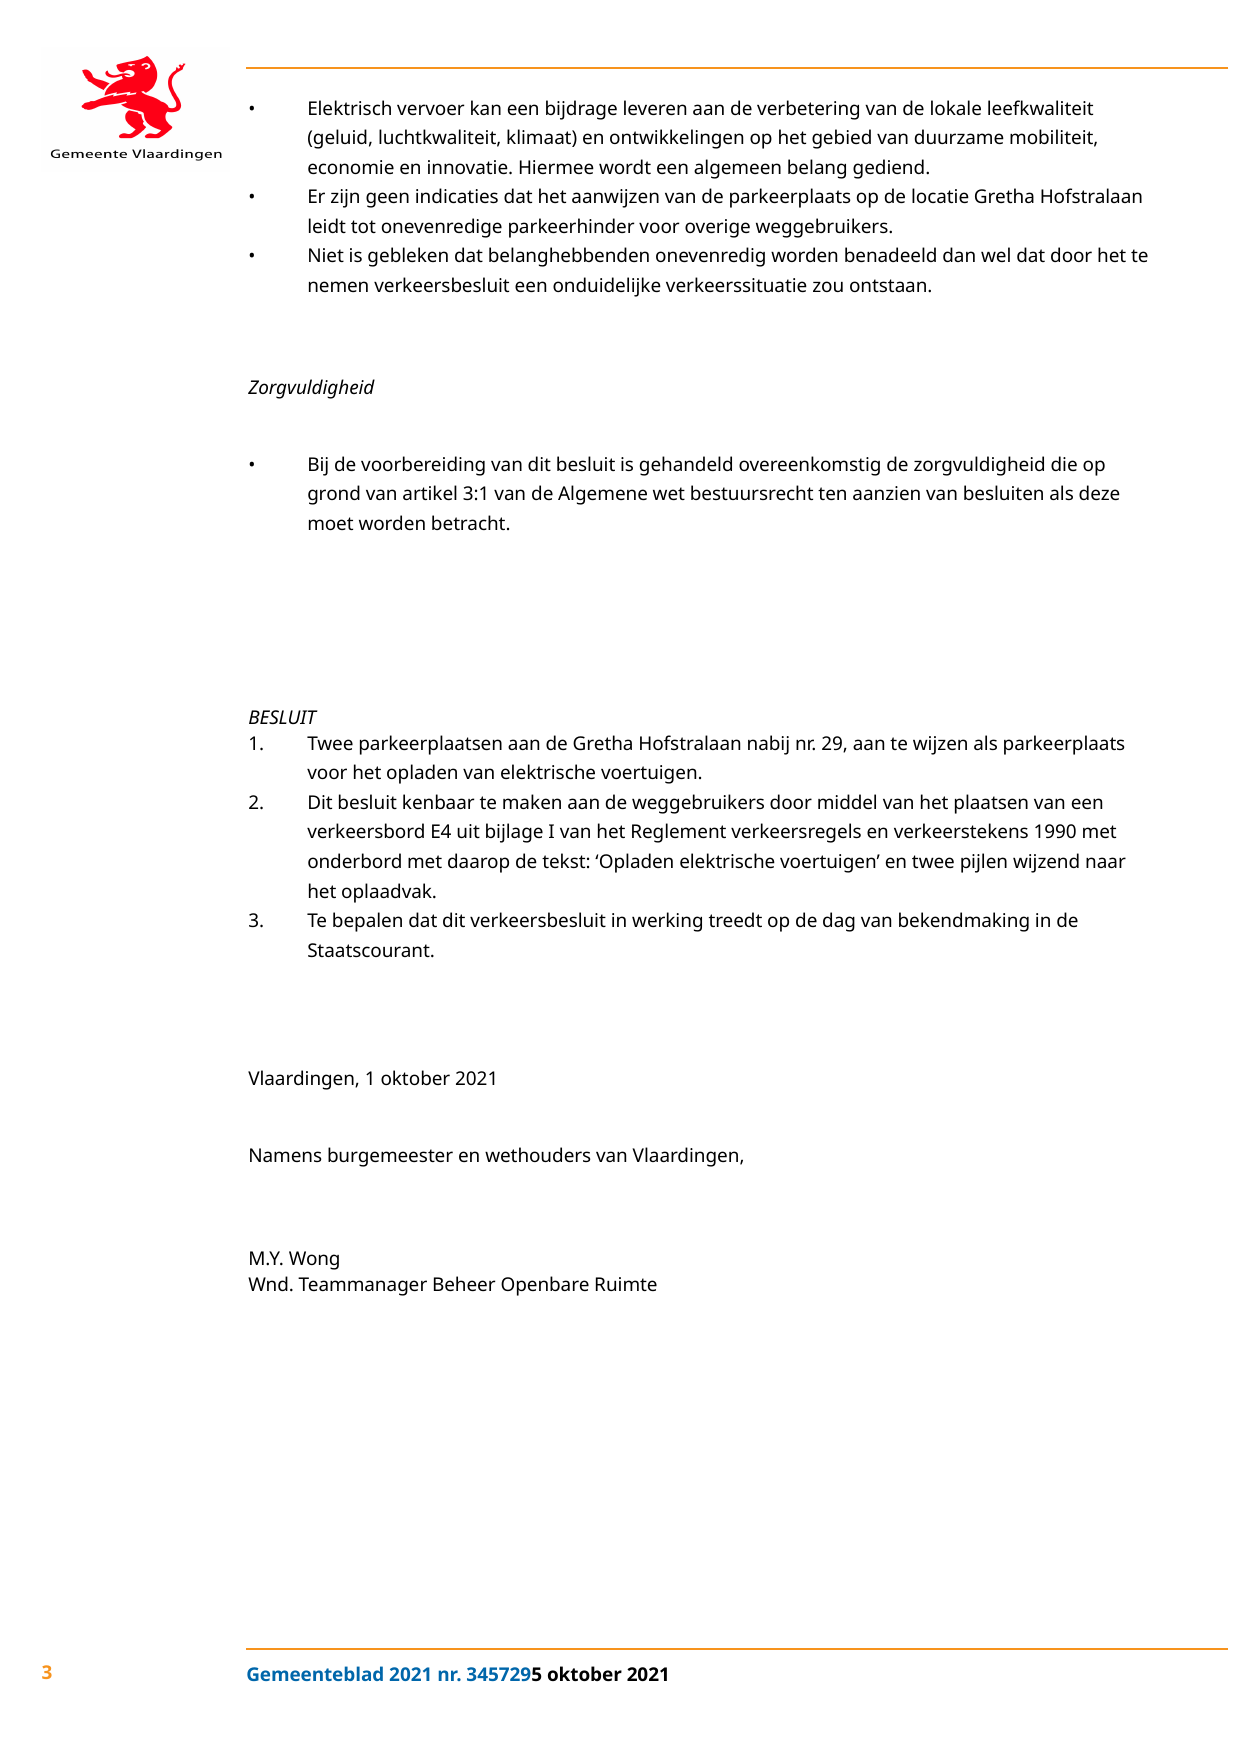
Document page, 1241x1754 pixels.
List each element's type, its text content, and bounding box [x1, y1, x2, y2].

list Twee parkeerplaatsen aan de Gretha Hofstralaan nabij nr. 29, aan te wijzen als parkeerplaats voor het opladen van elektrische voertuigen. [248, 730, 1152, 785]
list Niet is gebleken dat belanghebbenden onevenredig worden benadeeld dan wel dat door het te nemen verkeersbesluit een onduidelijke verkeerssituatie zou ontstaan. [248, 243, 1152, 298]
picture [41, 47, 231, 172]
list Bij de voorbereiding van dit besluit is gehandeld overeenkomstig de zorgvuldigheid die op grond van artikel 3:1 van de Algemene wet bestuursrecht ten aanzien van besluiten als deze moet worden betracht. [248, 451, 1152, 536]
list Er zijn geen indicaties dat het aanwijzen van de parkeerplaats op de locatie Gretha Hofstralaan leidt tot onevenredige parkeerhinder voor overige weggebruikers. [248, 183, 1152, 239]
text Vlaardingen, 1 oktober 2021 [248, 1065, 1152, 1091]
list Te bepalen dat dit verkeersbesluit in werking treedt op de dag van bekendmaking in de Staatscourant. [248, 907, 1152, 963]
text Namens burgemeester en wethouders van Vlaardingen, [248, 1142, 1152, 1168]
text Zorgvuldigheid [248, 374, 1152, 400]
text BESLUIT [248, 704, 1152, 730]
list Dit besluit kenbaar te maken aan de weggebruikers door middel van het plaatsen van een verkeersbord E4 uit bijlage I van het Reglement verkeersregels en verkeerstekens 1990 met onderbord met daarop de tekst: ‘Opladen elektrische voertuigen’ en twee pijlen wijzend naar het oplaadvak. [248, 789, 1152, 904]
text Wnd. Teammanager Beheer Openbare Ruimte [248, 1271, 1152, 1296]
list Elektrisch vervoer kan een bijdrage leveren aan de verbetering van de lokale leefkwaliteit (geluid, luchtkwaliteit, klimaat) en ontwikkelingen op het gebied van duurzame mobiliteit, economie en innovatie. Hiermee wordt een algemeen belang gediend. [248, 95, 1152, 180]
text M.Y. Wong [248, 1245, 1152, 1271]
